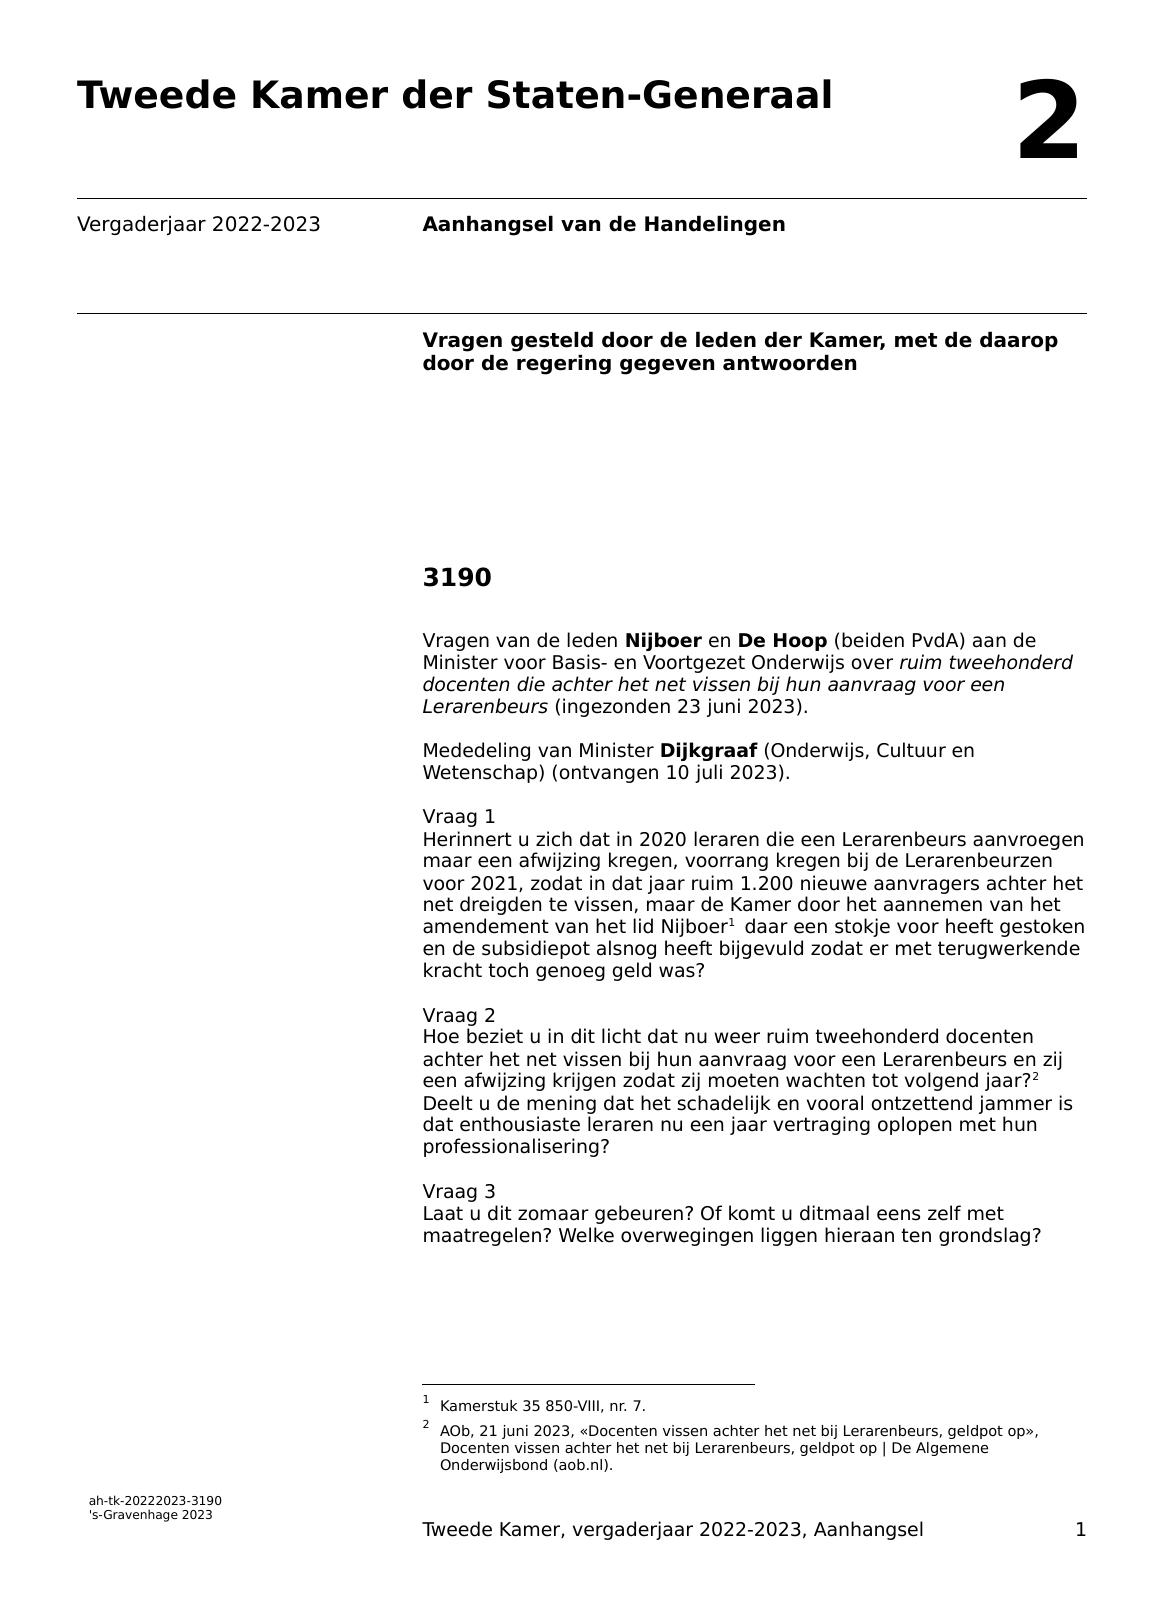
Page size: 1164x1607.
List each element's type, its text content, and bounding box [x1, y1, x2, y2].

table_cell Vragen gesteld door de leden der Kamer, met de daarop door de regering gegeven antwoorden [422, 314, 1087, 375]
text Vraag 1 [422, 806, 1087, 828]
text Kamerstuk 35 850-VIII, nr. 7. [422, 1393, 1087, 1416]
text Herinnert u zich dat in 2020 leraren die een Lerarenbeurs aanvroegen maar een afwijzing kregen, voorrang kregen bij de Lerarenbeurzen voor 2021, zodat in dat jaar ruim 1.200 nieuwe aanvragers achter het net dreigden te vissen, maar de Kamer door het aannemen van het amendement van het lid Nijboer daar een stokje voor heeft gestoken en de subsidiepot alsnog heeft bijgevuld zodat er met terugwerkende kracht toch genoeg geld was? [422, 828, 1087, 982]
table_header 2 [886, 59, 1087, 198]
text Vraag 3 [422, 1181, 1087, 1202]
text Mededeling van Minister Dijkgraaf (Onderwijs, Cultuur en Wetenschap) (ontvangen 10 juli 2023). [422, 740, 1087, 784]
text Laat u dit zomaar gebeuren? Of komt u ditmaal eens zelf met maatregelen? Welke overwegingen liggen hieraan ten grondslag? [422, 1202, 1087, 1246]
text ah-tk-20222023-3190 [88, 1494, 323, 1508]
text 's-Gravenhage 2023 [88, 1508, 323, 1522]
table_cell Vergaderjaar 2022-2023 [77, 199, 422, 313]
table_cell [77, 314, 422, 375]
text AOb, 21 juni 2023, «Docenten vissen achter het net bij Lerarenbeurs, geldpot op», Docenten vissen achter het net bij Lerarenbeurs, geldpot op | De Algemene Onderwijsbond (aob.nl). [422, 1418, 1087, 1474]
text 3190 [422, 563, 1087, 592]
table_header Tweede Kamer der Staten-Generaal [77, 59, 886, 198]
text Vraag 2 [422, 1004, 1087, 1026]
table_cell Aanhangsel van de Handelingen [422, 199, 1087, 313]
text Vragen van de leden Nijboer en De Hoop (beiden PvdA) aan de Minister voor Basis- en Voortgezet Onderwijs over ruim tweehonderd docenten die achter het net vissen bij hun aanvraag voor een Lerarenbeurs (ingezonden 23 juni 2023). [422, 630, 1087, 718]
text Hoe beziet u in dit licht dat nu weer ruim tweehonderd docenten achter het net vissen bij hun aanvraag voor een Lerarenbeurs en zij een afwijzing krijgen zodat zij moeten wachten tot volgend jaar? Deelt u de mening dat het schadelijk en vooral ontzettend jammer is dat enthousiaste leraren nu een jaar vertraging oplopen met hun professionalisering? [422, 1026, 1087, 1158]
